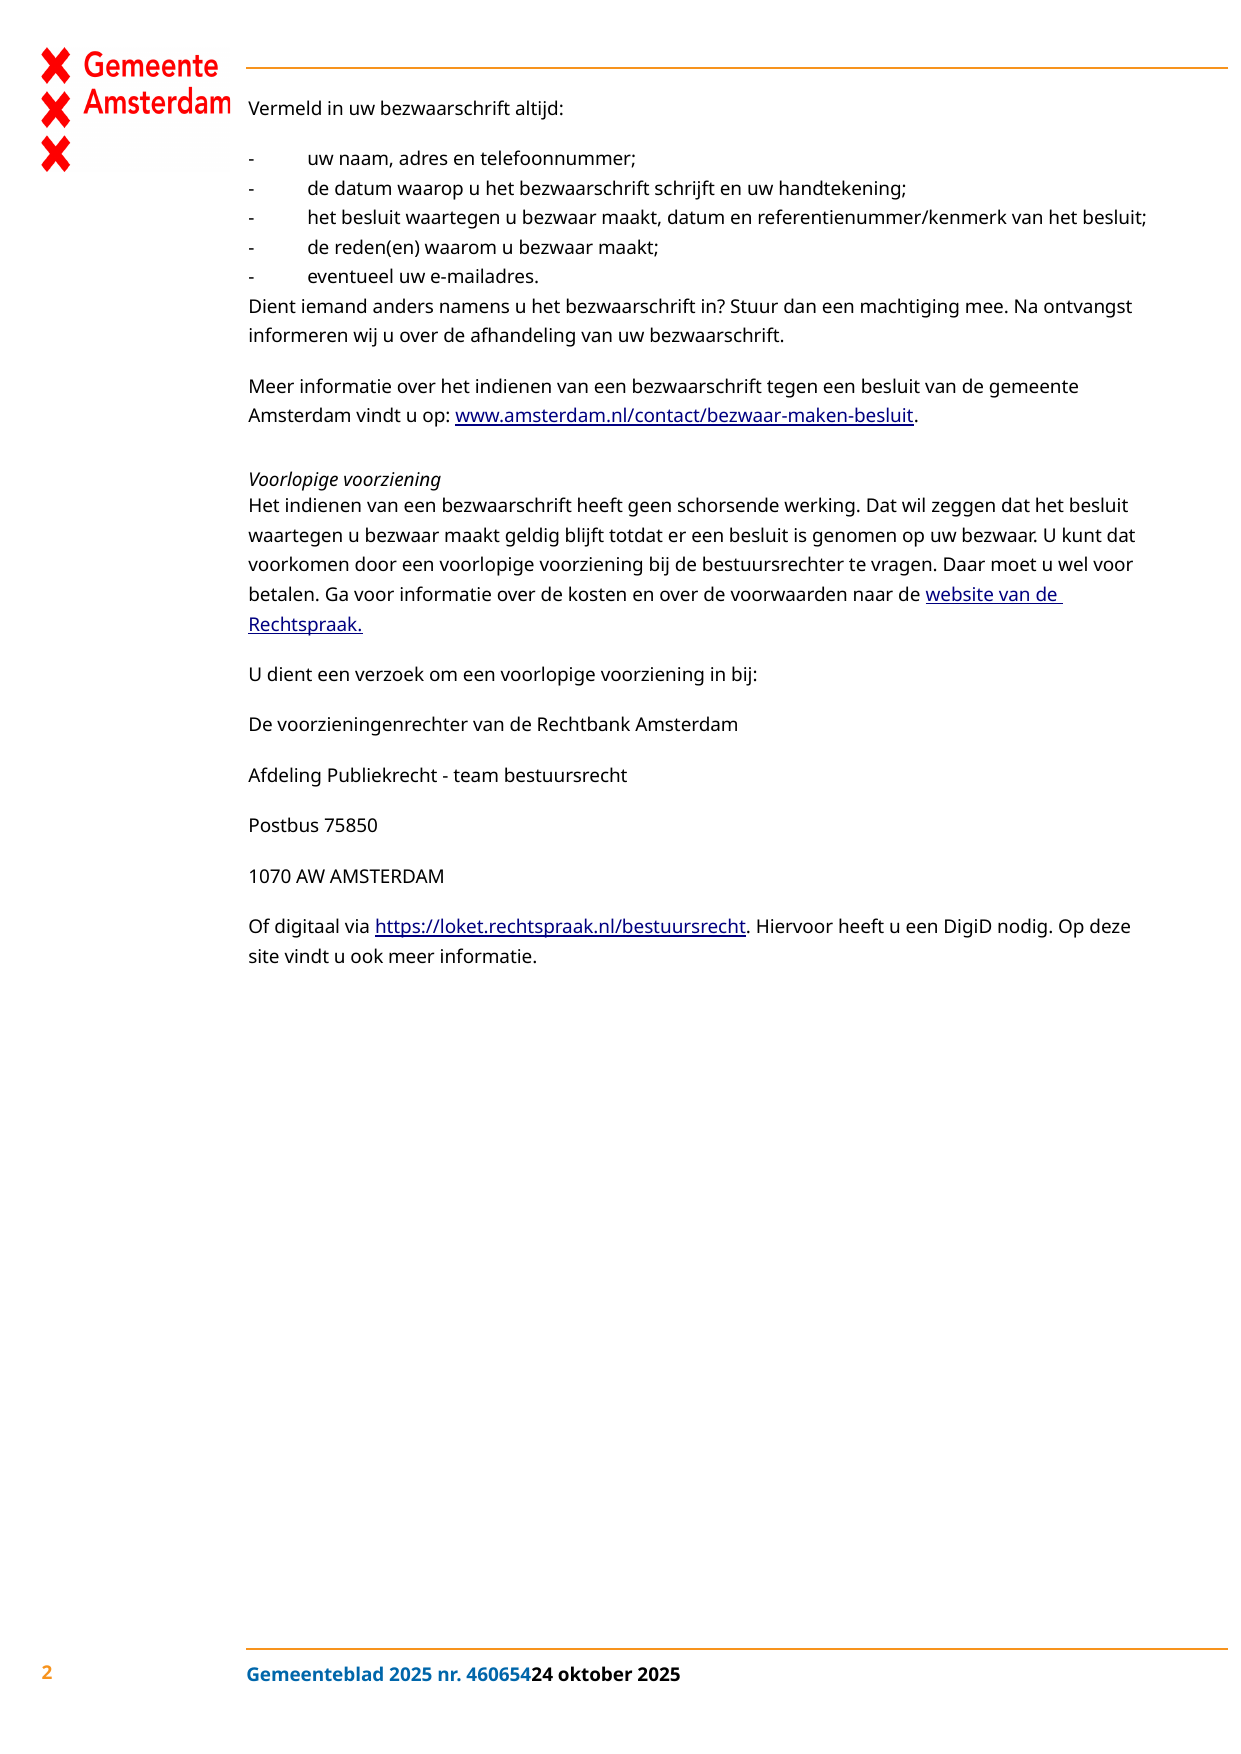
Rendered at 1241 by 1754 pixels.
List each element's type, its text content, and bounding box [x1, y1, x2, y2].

text Voorlopige voorziening [248, 467, 1152, 492]
text U dient een verzoek om een voorlopige voorziening in bij: [248, 661, 1152, 687]
text Dient iemand anders namens u het bezwaarschrift in? Stuur dan een machtiging mee. Na ontvangst informeren wij u over de afhandeling van uw bezwaarschrift. [248, 293, 1152, 348]
text Of digitaal via https://loket.rechtspraak.nl/bestuursrecht. Hiervoor heeft u een DigiD nodig. Op deze site vindt u ook meer informatie. [248, 913, 1152, 968]
list eventueel uw e-mailadres. [248, 263, 1152, 289]
text Afdeling Publiekrecht - team bestuursrecht [248, 762, 1152, 788]
list uw naam, adres en telefoonnummer; [248, 145, 1152, 171]
text 1070 AW AMSTERDAM [248, 863, 1152, 888]
list het besluit waartegen u bezwaar maakt, datum en referentienummer/kenmerk van het besluit; [248, 204, 1152, 230]
text Vermeld in uw bezwaarschrift altijd: [248, 95, 1152, 121]
text Meer informatie over het indienen van een bezwaarschrift tegen een besluit van de gemeente Amsterdam vindt u op: www.amsterdam.nl/contact/bezwaar-maken-besluit. [248, 373, 1152, 428]
text De voorzieningenrechter van de Rechtbank Amsterdam [248, 712, 1152, 737]
picture [41, 47, 231, 172]
text Het indienen van een bezwaarschrift heeft geen schorsende werking. Dat wil zeggen dat het besluit waartegen u bezwaar maakt geldig blijft totdat er een besluit is genomen op uw bezwaar. U kunt dat voorkomen door een voorlopige voorziening bij de bestuursrechter te vragen. Daar moet u wel voor betalen. Ga voor informatie over de kosten en over de voorwaarden naar de website van de Rechtspraak. [248, 492, 1152, 636]
list de reden(en) waarom u bezwaar maakt; [248, 234, 1152, 260]
text Postbus 75850 [248, 812, 1152, 838]
list de datum waarop u het bezwaarschrift schrijft en uw handtekening; [248, 175, 1152, 201]
